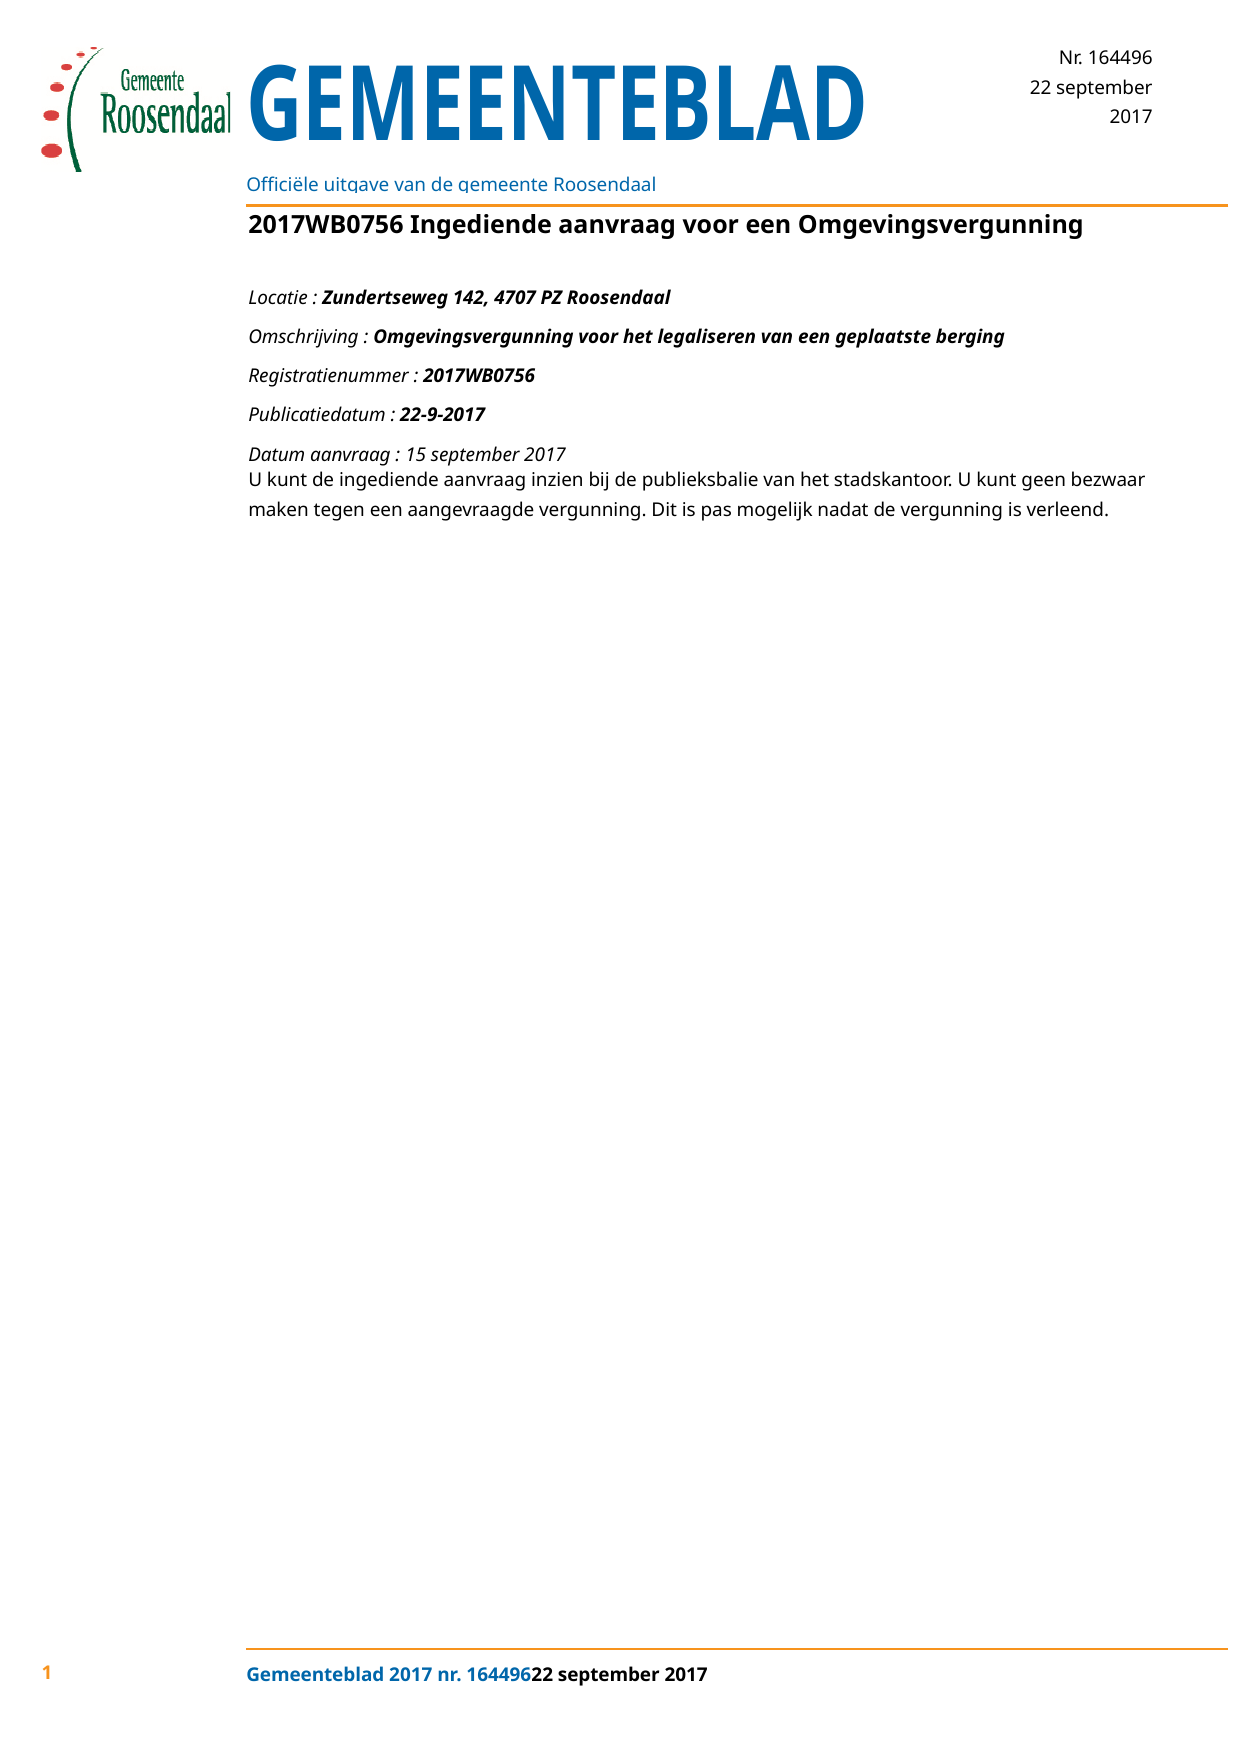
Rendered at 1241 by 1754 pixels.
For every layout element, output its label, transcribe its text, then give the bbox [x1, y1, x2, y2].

text Registratienummer : 2017WB0756 [248, 362, 1152, 388]
text Omschrijving : Omgevingsvergunning voor het legaliseren van een geplaatste berging [248, 323, 1152, 349]
text Datum aanvraag : 15 september 2017 [248, 441, 1152, 467]
text Locatie : Zundertseweg 142, 4707 PZ Roosendaal [248, 284, 1152, 309]
text 2017WB0756 Ingediende aanvraag voor een Omgevingsvergunning [248, 207, 1152, 241]
text Publicatiedatum : 22-9-2017 [248, 402, 1152, 427]
text U kunt de ingediende aanvraag inzien bij de publieksbalie van het stadskantoor. U kunt geen bezwaar maken tegen een aangevraagde vergunning. Dit is pas mogelijk nadat de vergunning is verleend. [248, 467, 1152, 522]
picture [41, 47, 231, 172]
